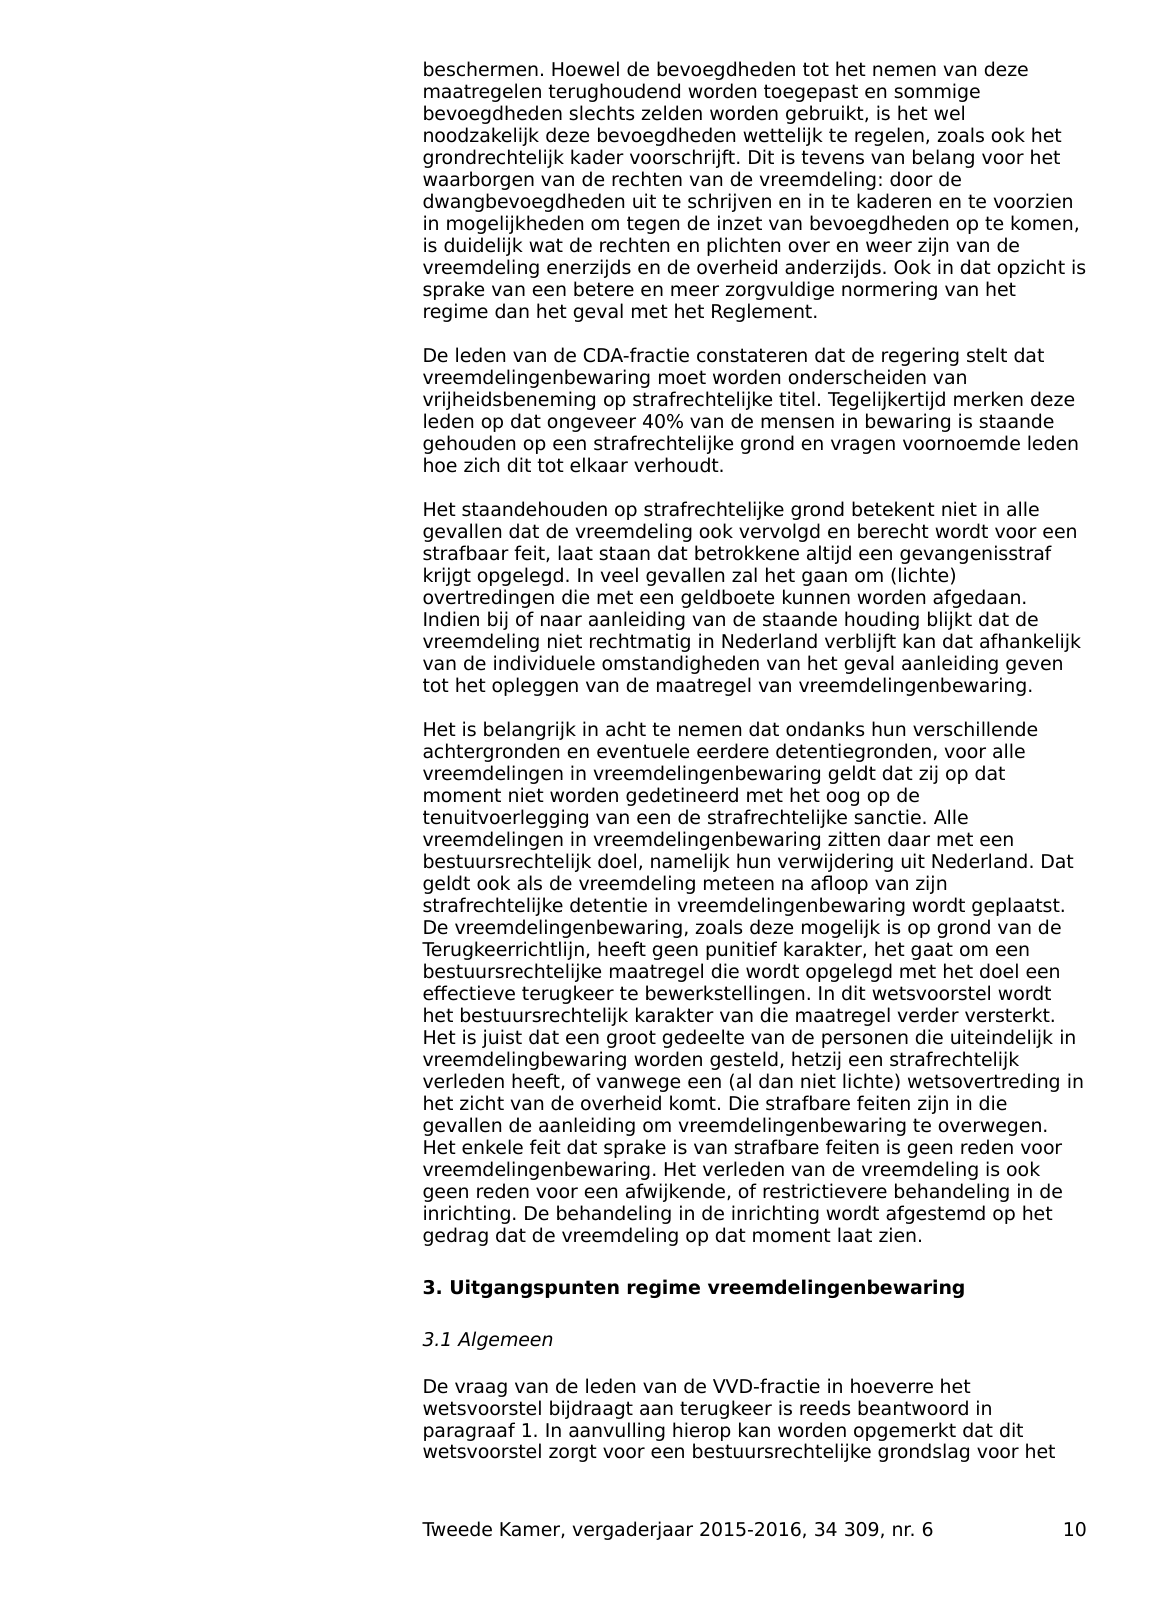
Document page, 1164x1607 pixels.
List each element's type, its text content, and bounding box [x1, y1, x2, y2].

text De vraag van de leden van de VVD-fractie in hoeverre het wetsvoorstel bijdraagt aan terugkeer is reeds beantwoord in paragraaf 1. In aanvulling hierop kan worden opgemerkt dat dit wetsvoorstel zorgt voor een bestuursrechtelijke grondslag voor het [422, 1376, 1087, 1463]
text De leden van de CDA-fractie constateren dat de regering stelt dat vreemdelingenbewaring moet worden onderscheiden van vrijheidsbeneming op strafrechtelijke titel. Tegelijkertijd merken deze leden op dat ongeveer 40% van de mensen in bewaring is staande gehouden op een strafrechtelijke grond en vragen voornoemde leden hoe zich dit tot elkaar verhoudt. [422, 345, 1087, 477]
text Het staandehouden op strafrechtelijke grond betekent niet in alle gevallen dat de vreemdeling ook vervolgd en berecht wordt voor een strafbaar feit, laat staan dat betrokkene altijd een gevangenisstraf krijgt opgelegd. In veel gevallen zal het gaan om (lichte) overtredingen die met een geldboete kunnen worden afgedaan. Indien bij of naar aanleiding van de staande houding blijkt dat de vreemdeling niet rechtmatig in Nederland verblijft kan dat afhankelijk van de individuele omstandigheden van het geval aanleiding geven tot het opleggen van de maatregel van vreemdelingenbewaring. [422, 499, 1087, 697]
text De vreemdelingenbewaring, zoals deze mogelijk is op grond van de Terugkeerrichtlijn, heeft geen punitief karakter, het gaat om een bestuursrechtelijke maatregel die wordt opgelegd met het doel een effectieve terugkeer te bewerkstellingen. In dit wetsvoorstel wordt het bestuursrechtelijk karakter van die maatregel verder versterkt. Het is juist dat een groot gedeelte van de personen die uiteindelijk in vreemdelingbewaring worden gesteld, hetzij een strafrechtelijk verleden heeft, of vanwege een (al dan niet lichte) wetsovertreding in het zicht van de overheid komt. Die strafbare feiten zijn in die gevallen de aanleiding om vreemdelingenbewaring te overwegen. Het enkele feit dat sprake is van strafbare feiten is geen reden voor vreemdelingenbewaring. Het verleden van de vreemdeling is ook geen reden voor een afwijkende, of restrictievere behandeling in de inrichting. De behandeling in de inrichting wordt afgestemd op het gedrag dat de vreemdeling op dat moment laat zien. [422, 917, 1087, 1247]
subtitle 3.1 Algemeen [422, 1328, 1087, 1351]
text beschermen. Hoewel de bevoegdheden tot het nemen van deze maatregelen terughoudend worden toegepast en sommige bevoegdheden slechts zelden worden gebruikt, is het wel noodzakelijk deze bevoegdheden wettelijk te regelen, zoals ook het grondrechtelijk kader voorschrijft. Dit is tevens van belang voor het waarborgen van de rechten van de vreemdeling: door de dwangbevoegdheden uit te schrijven en in te kaderen en te voorzien in mogelijkheden om tegen de inzet van bevoegdheden op te komen, is duidelijk wat de rechten en plichten over en weer zijn van de vreemdeling enerzijds en de overheid anderzijds. Ook in dat opzicht is sprake van een betere en meer zorgvuldige normering van het regime dan het geval met het Reglement. [422, 59, 1087, 323]
subtitle 3. Uitgangspunten regime vreemdelingenbewaring [422, 1277, 1087, 1298]
text Het is belangrijk in acht te nemen dat ondanks hun verschillende achtergronden en eventuele eerdere detentiegronden, voor alle vreemdelingen in vreemdelingenbewaring geldt dat zij op dat moment niet worden gedetineerd met het oog op de tenuitvoerlegging van een de strafrechtelijke sanctie. Alle vreemdelingen in vreemdelingenbewaring zitten daar met een bestuursrechtelijk doel, namelijk hun verwijdering uit Nederland. Dat geldt ook als de vreemdeling meteen na afloop van zijn strafrechtelijke detentie in vreemdelingenbewaring wordt geplaatst. [422, 719, 1087, 917]
